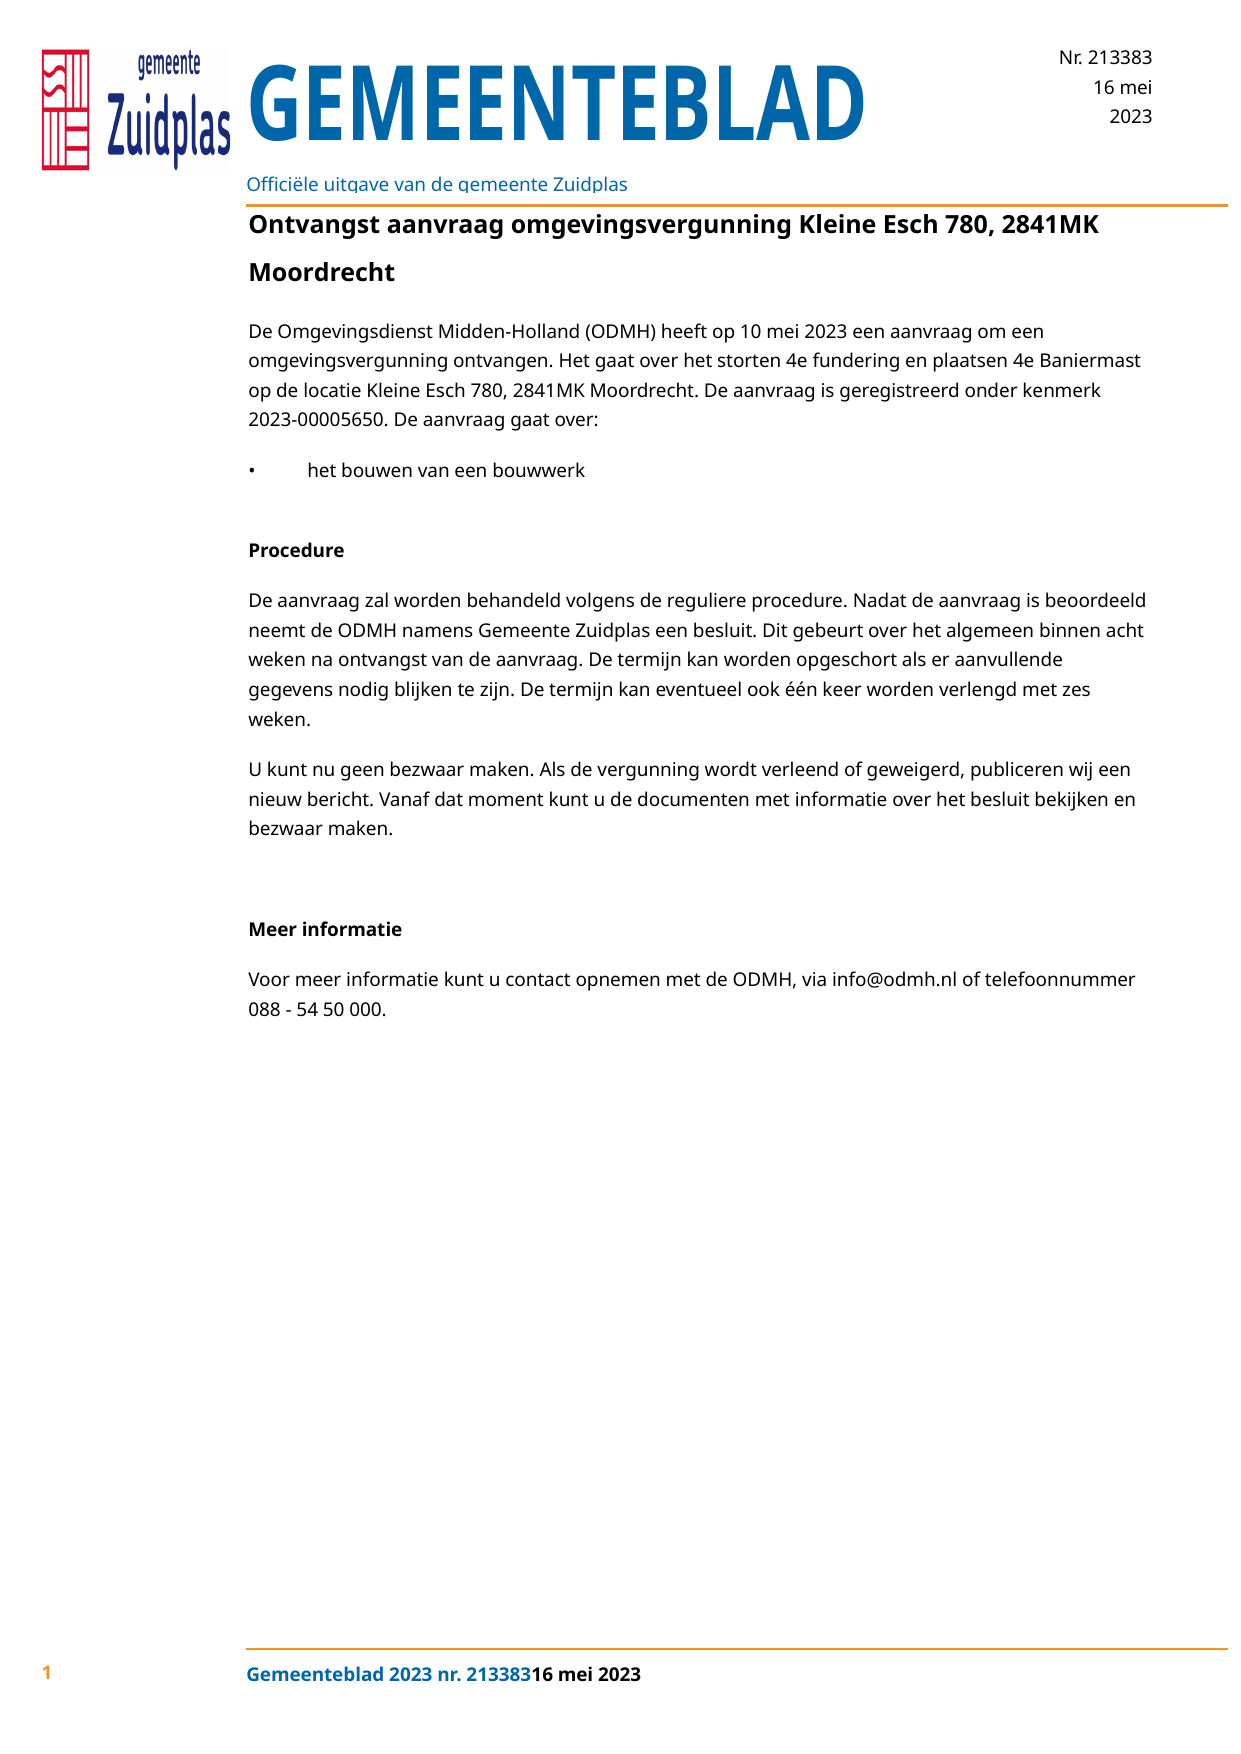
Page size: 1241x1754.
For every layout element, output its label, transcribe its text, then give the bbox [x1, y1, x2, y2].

text Procedure [248, 537, 1152, 563]
text U kunt nu geen bezwaar maken. Als de vergunning wordt verleend of geweigerd, publiceren wij een nieuw bericht. Vanaf dat moment kunt u de documenten met informatie over het besluit bekijken en bezwaar maken. [248, 756, 1152, 841]
text De Omgevingsdienst Midden-Holland (ODMH) heeft op 10 mei 2023 een aanvraag om een omgevingsvergunning ontvangen. Het gaat over het storten 4e fundering en plaatsen 4e Baniermast op de locatie Kleine Esch 780, 2841MK Moordrecht. De aanvraag is geregistreerd onder kenmerk 2023-00005650. De aanvraag gaat over: [248, 318, 1152, 432]
text Voor meer informatie kunt u contact opnemen met de ODMH, via info@odmh.nl of telefoonnummer 088 - 54 50 000. [248, 967, 1152, 1022]
text De aanvraag zal worden behandeld volgens de reguliere procedure. Nadat de aanvraag is beoordeeld neemt de ODMH namens Gemeente Zuidplas een besluit. Dit gebeurt over het algemeen binnen acht weken na ontvangst van de aanvraag. De termijn kan worden opgeschort als er aanvullende gegevens nodig blijken te zijn. De termijn kan eventueel ook één keer worden verlengd met zes weken. [248, 587, 1152, 732]
text Meer informatie [248, 916, 1152, 942]
text Ontvangst aanvraag omgevingsvergunning Kleine Esch 780, 2841MK Moordrecht [248, 207, 1152, 288]
list het bouwen van een bouwwerk [248, 457, 1152, 483]
picture [41, 47, 231, 172]
